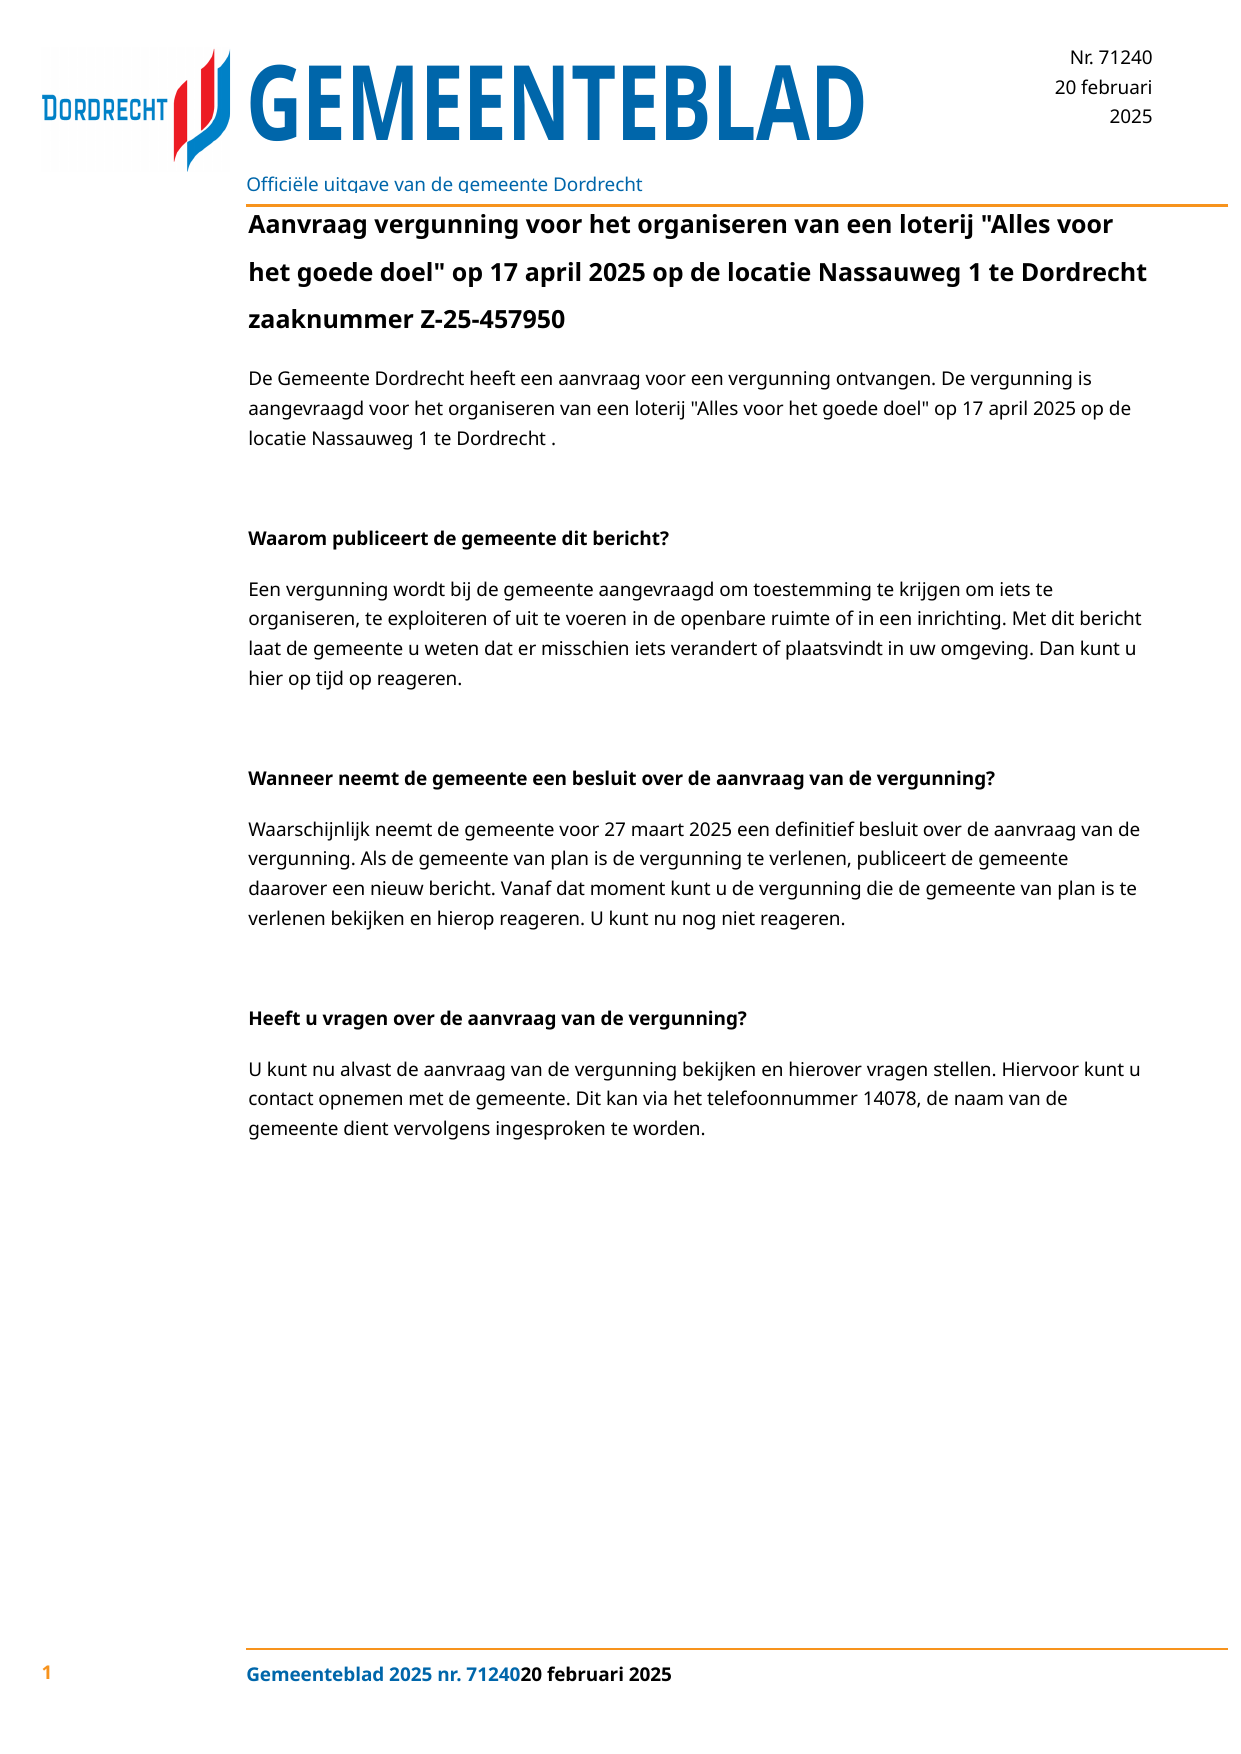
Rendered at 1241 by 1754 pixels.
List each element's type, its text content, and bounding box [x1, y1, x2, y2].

text Waarom publiceert de gemeente dit bericht? [248, 526, 1152, 551]
text Een vergunning wordt bij de gemeente aangevraagd om toestemming te krijgen om iets te organiseren, te exploiteren of uit te voeren in de openbare ruimte of in een inrichting. Met dit bericht laat de gemeente u weten dat er misschien iets verandert of plaatsvindt in uw omgeving. Dan kunt u hier op tijd op reageren. [248, 576, 1152, 690]
text De Gemeente Dordrecht heeft een aanvraag voor een vergunning ontvangen. De vergunning is aangevraagd voor het organiseren van een loterij "Alles voor het goede doel" op 17 april 2025 op de locatie Nassauweg 1 te Dordrecht . [248, 366, 1152, 450]
text Heeft u vragen over de aanvraag van de vergunning? [248, 1006, 1152, 1031]
text Waarschijnlijk neemt de gemeente voor 27 maart 2025 een definitief besluit over de aanvraag van de vergunning. Als de gemeente van plan is de vergunning te verlenen, publiceert de gemeente daarover een nieuw bericht. Vanaf dat moment kunt u de vergunning die de gemeente van plan is te verlenen bekijken en hierop reageren. U kunt nu nog niet reageren. [248, 816, 1152, 930]
text U kunt nu alvast de aanvraag van de vergunning bekijken en hierover vragen stellen. Hiervoor kunt u contact opnemen met de gemeente. Dit kan via het telefoonnummer 14078, de naam van de gemeente dient vervolgens ingesproken te worden. [248, 1056, 1152, 1141]
text Wanneer neemt de gemeente een besluit over de aanvraag van de vergunning? [248, 766, 1152, 791]
picture [41, 47, 231, 172]
text Aanvraag vergunning voor het organiseren van een loterij "Alles voor het goede doel" op 17 april 2025 op de locatie Nassauweg 1 te Dordrecht zaaknummer Z-25-457950 [248, 207, 1152, 336]
